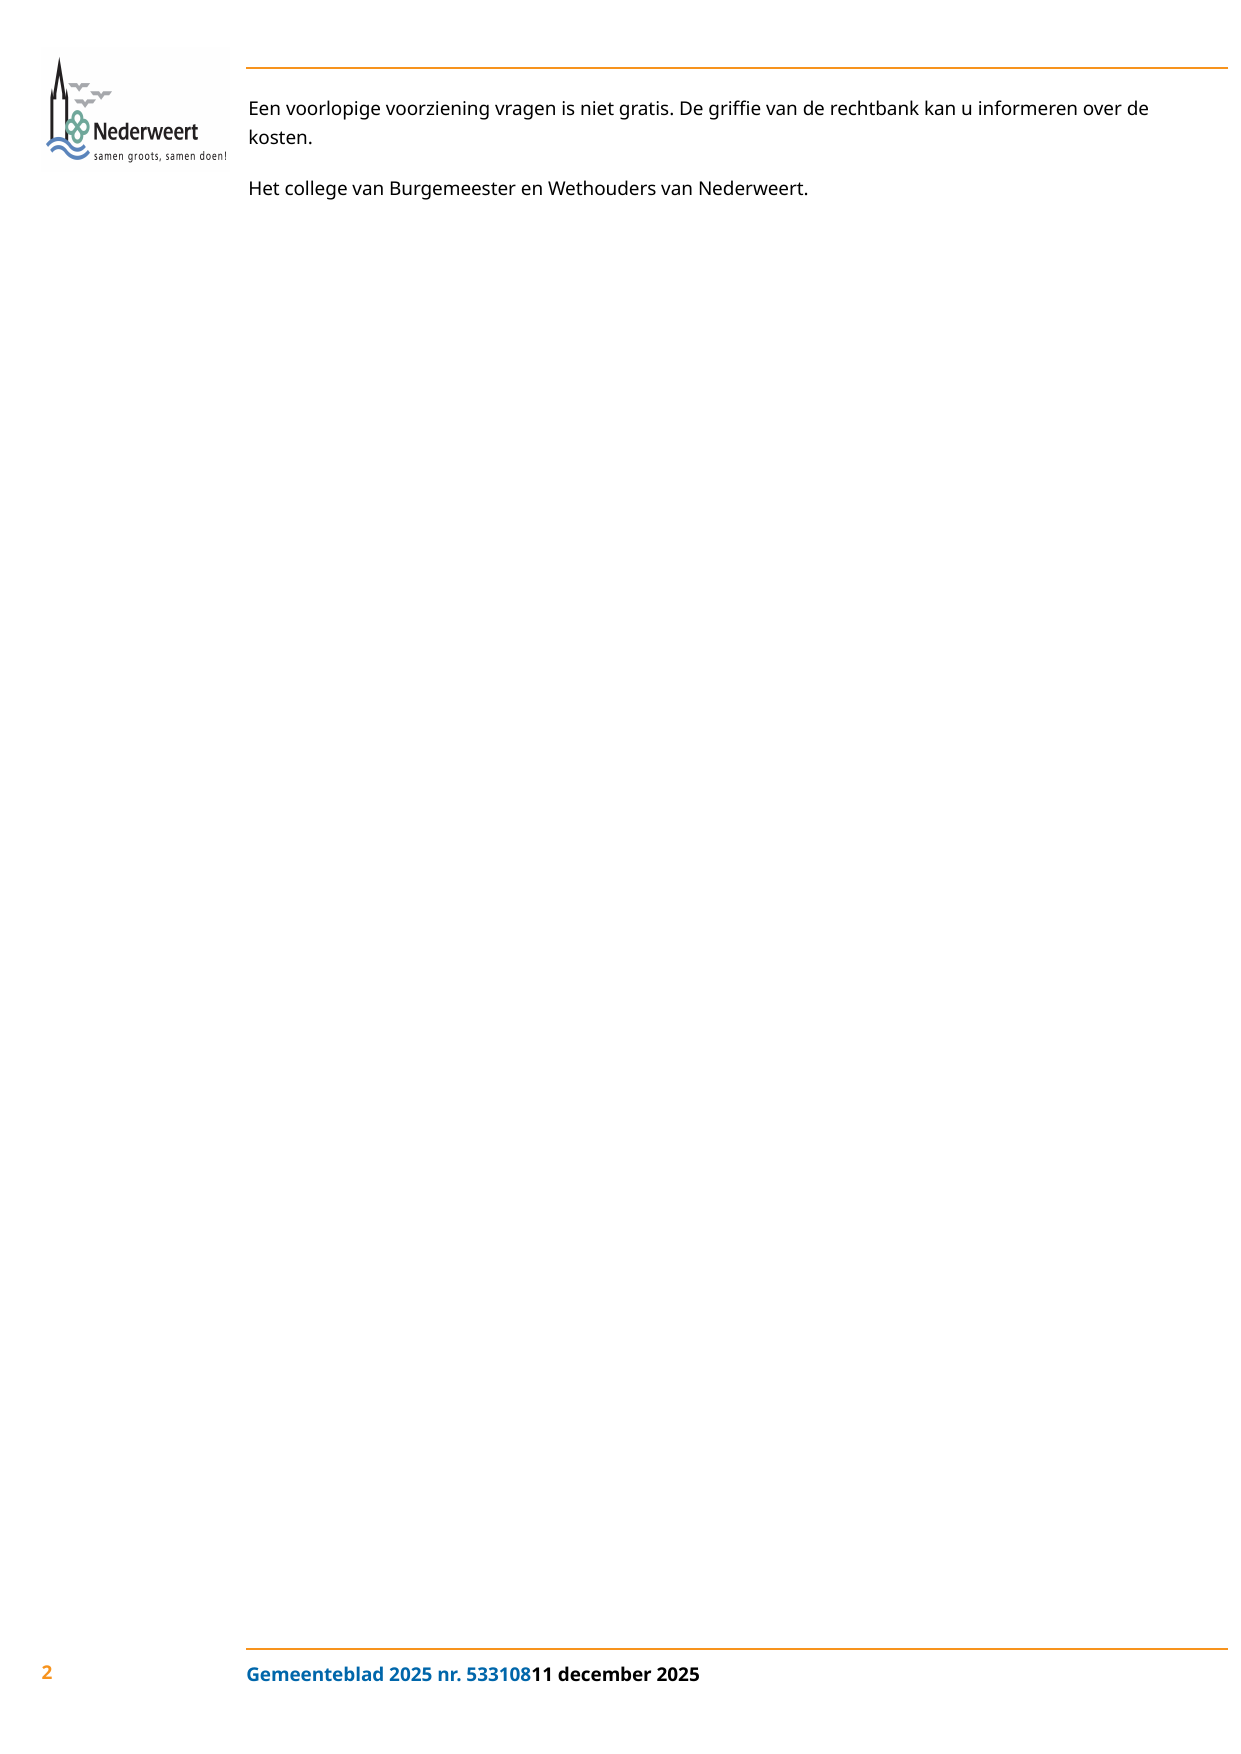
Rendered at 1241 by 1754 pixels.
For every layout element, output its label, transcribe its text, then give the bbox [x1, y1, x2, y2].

text Een voorlopige voorziening vragen is niet gratis. De griffie van de rechtbank kan u informeren over de kosten. [248, 95, 1152, 150]
text Het college van Burgemeester en Wethouders van Nederweert. [248, 175, 1152, 201]
picture [41, 47, 231, 172]
